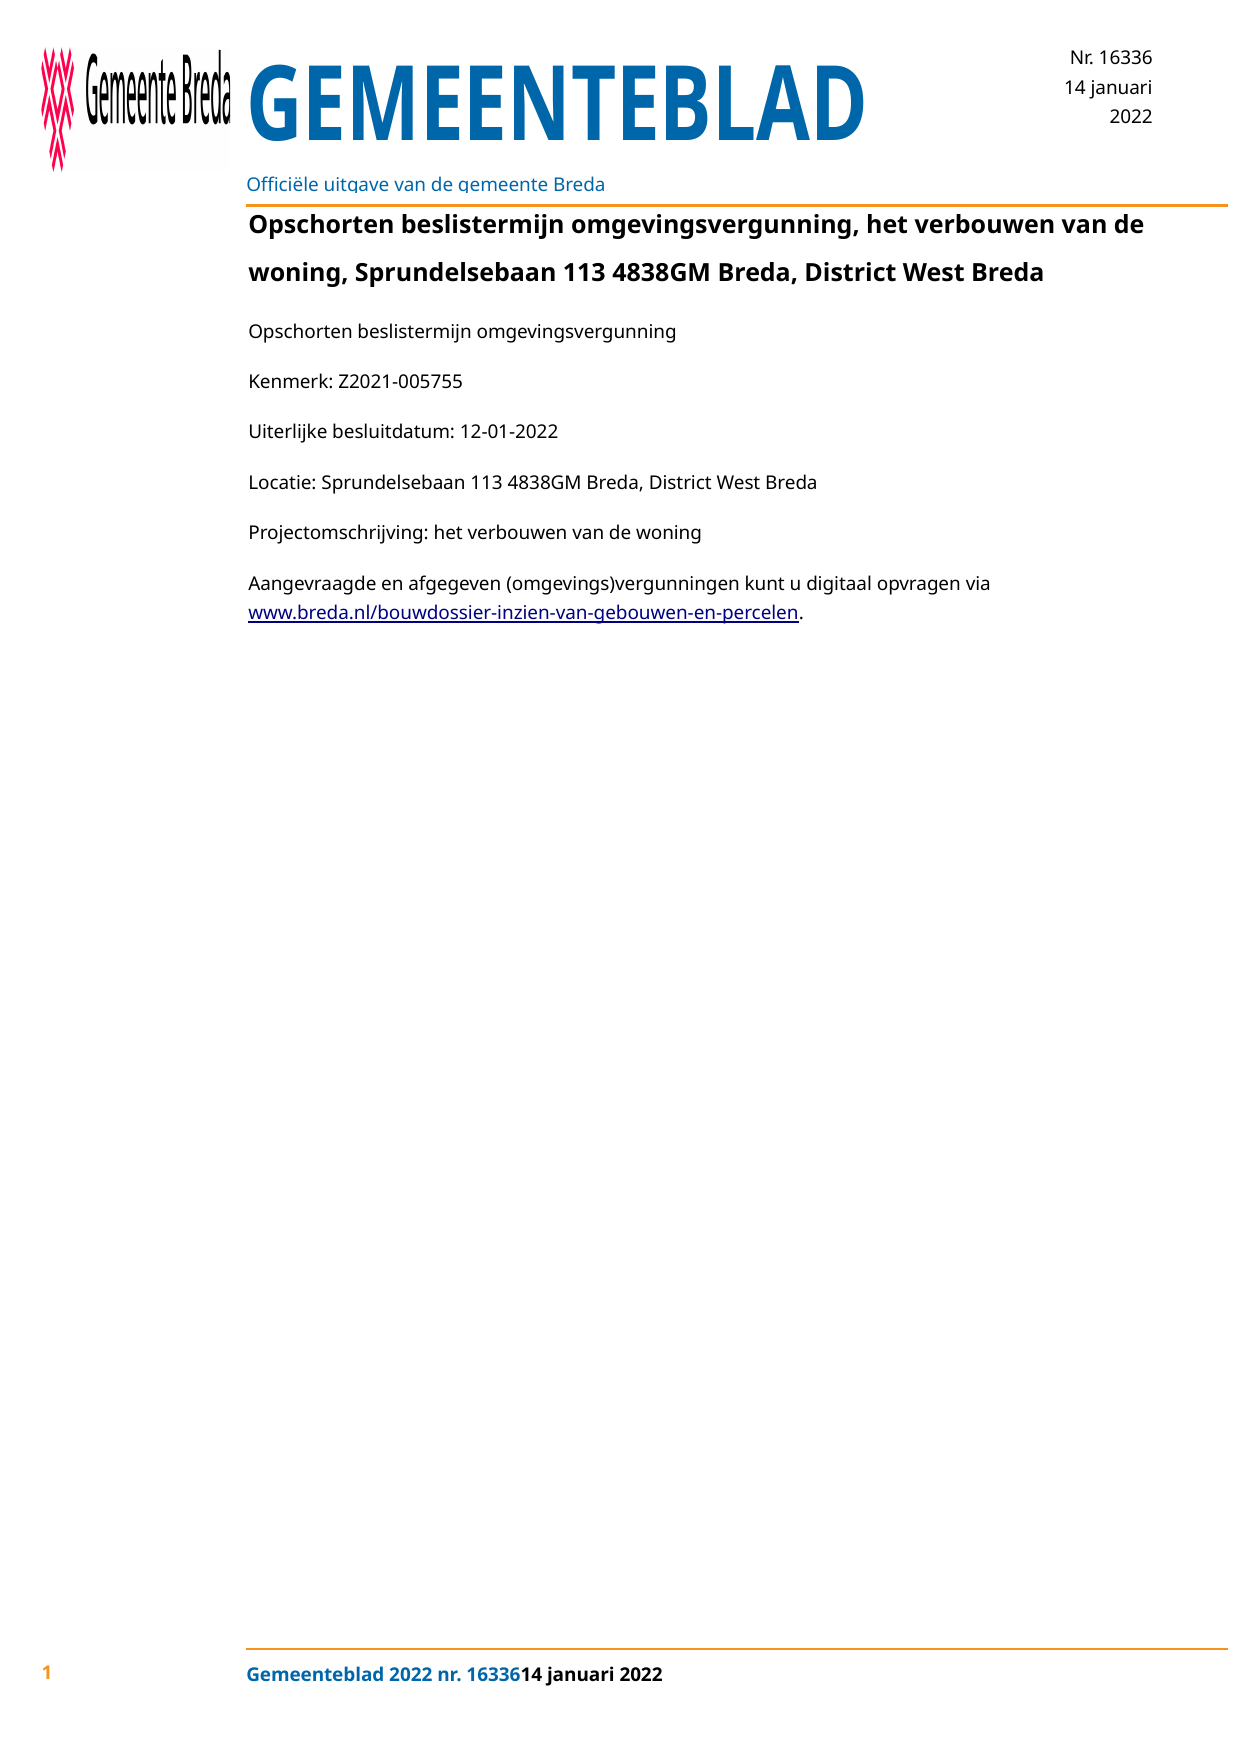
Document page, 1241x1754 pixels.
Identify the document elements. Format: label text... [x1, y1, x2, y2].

text Aangevraagde en afgegeven (omgevings)vergunningen kunt u digitaal opvragen via www.breda.nl/bouwdossier-inzien-van-gebouwen-en-percelen. [248, 570, 1152, 625]
text Uiterlijke besluitdatum: 12-01-2022 [248, 419, 1152, 444]
text Projectomschrijving: het verbouwen van de woning [248, 519, 1152, 545]
text Opschorten beslistermijn omgevingsvergunning [248, 318, 1152, 344]
text Locatie: Sprundelsebaan 113 4838GM Breda, District West Breda [248, 469, 1152, 495]
text Opschorten beslistermijn omgevingsvergunning, het verbouwen van de woning, Sprundelsebaan 113 4838GM Breda, District West Breda [248, 207, 1152, 288]
text Kenmerk: Z2021-005755 [248, 368, 1152, 394]
picture [41, 47, 231, 172]
